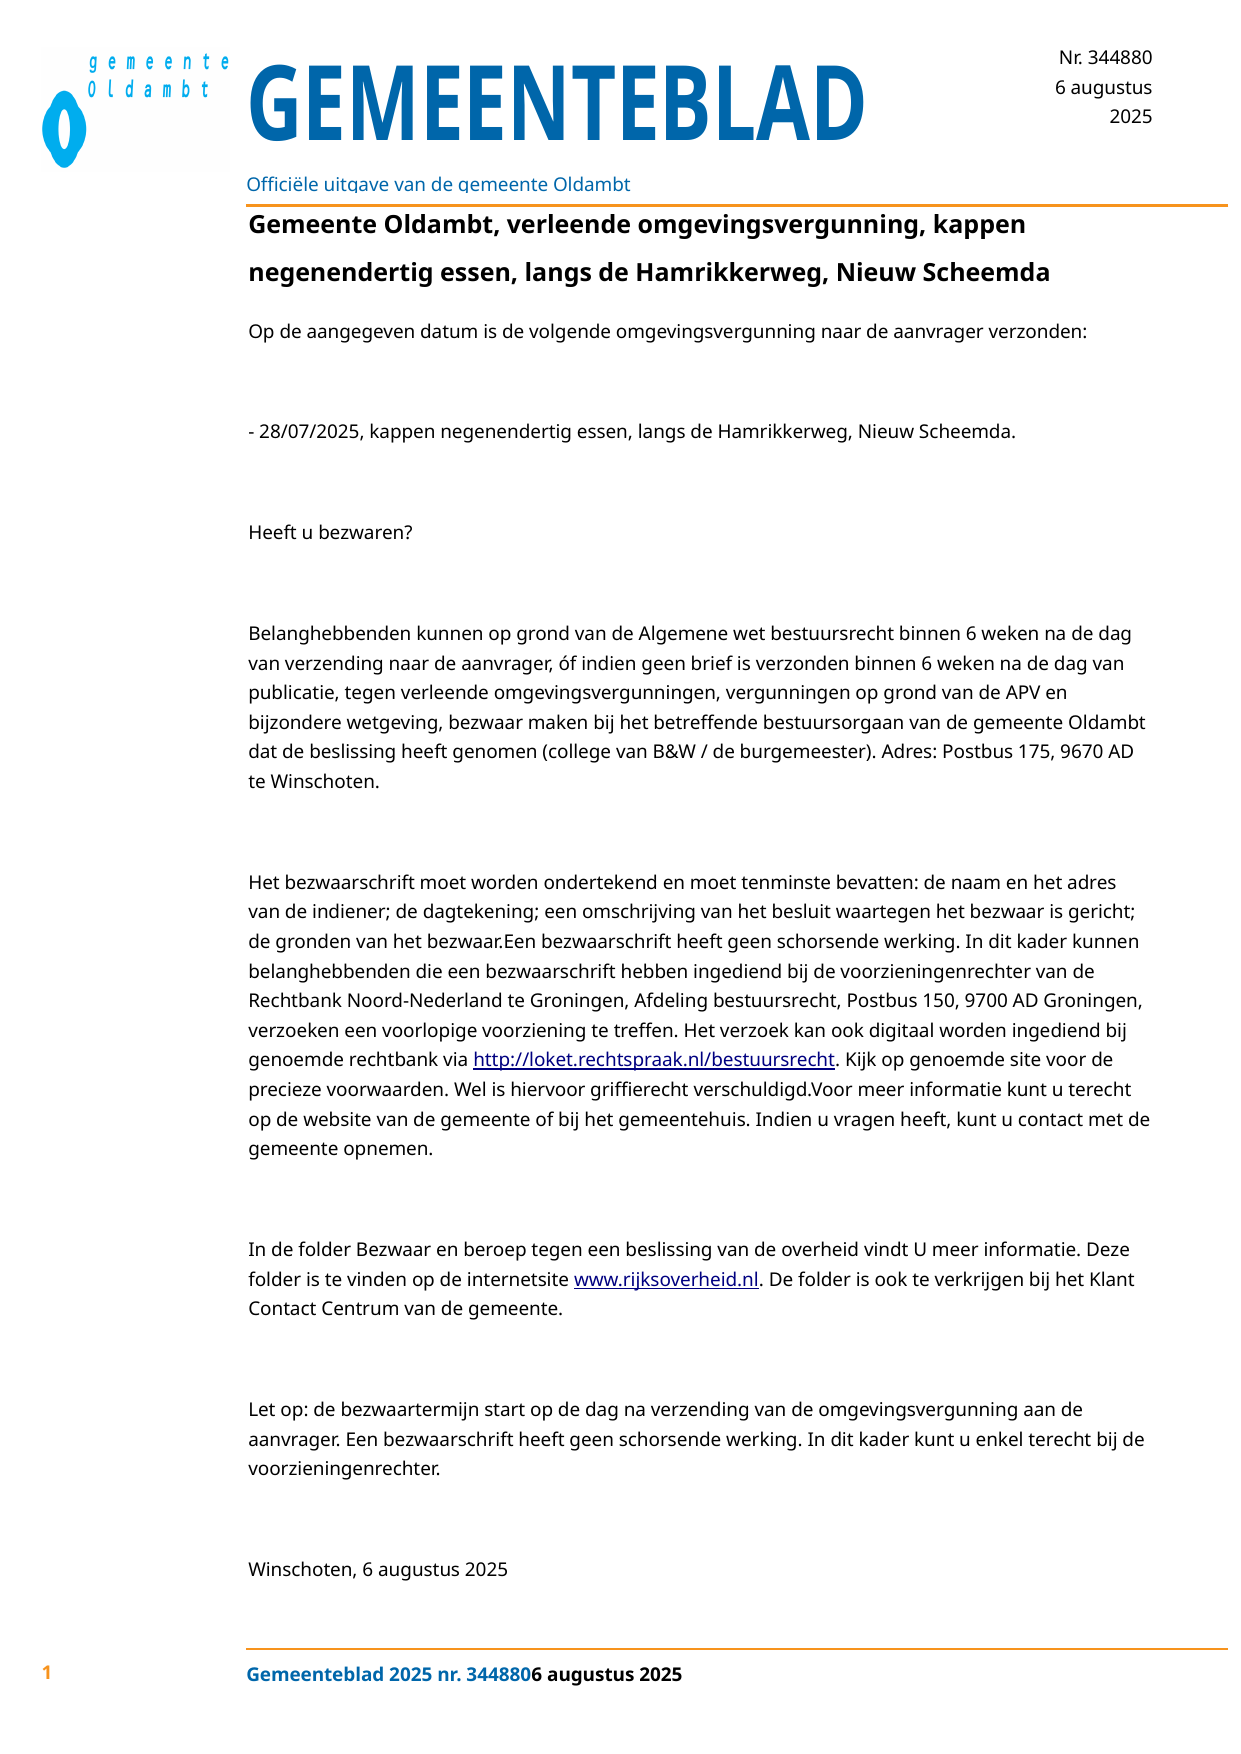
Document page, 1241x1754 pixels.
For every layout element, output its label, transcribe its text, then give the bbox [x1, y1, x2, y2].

text - 28/07/2025, kappen negenendertig essen, langs de Hamrikkerweg, Nieuw Scheemda. [248, 419, 1152, 444]
text Winschoten, 6 augustus 2025 [248, 1556, 1152, 1582]
text Op de aangegeven datum is de volgende omgevingsvergunning naar de aanvrager verzonden: [248, 318, 1152, 344]
picture [41, 47, 231, 172]
text Het bezwaarschrift moet worden ondertekend en moet tenminste bevatten: de naam en het adres van de indiener; de dagtekening; een omschrijving van het besluit waartegen het bezwaar is gericht; de gronden van het bezwaar.Een bezwaarschrift heeft geen schorsende werking. In dit kader kunnen belanghebbenden die een bezwaarschrift hebben ingediend bij de voorzieningenrechter van de Rechtbank Noord-Nederland te Groningen, Afdeling bestuursrecht, Postbus 150, 9700 AD Groningen, verzoeken een voorlopige voorziening te treffen. Het verzoek kan ook digitaal worden ingediend bij genoemde rechtbank via http://loket.rechtspraak.nl/bestuursrecht. Kijk op genoemde site voor de precieze voorwaarden. Wel is hiervoor griffierecht verschuldigd.Voor meer informatie kunt u terecht op de website van de gemeente of bij het gemeentehuis. Indien u vragen heeft, kunt u contact met de gemeente opnemen. [248, 869, 1152, 1161]
text Belanghebbenden kunnen op grond van de Algemene wet bestuursrecht binnen 6 weken na de dag van verzending naar de aanvrager, óf indien geen brief is verzonden binnen 6 weken na de dag van publicatie, tegen verleende omgevingsvergunningen, vergunningen op grond van de APV en bijzondere wetgeving, bezwaar maken bij het betreffende bestuursorgaan van de gemeente Oldambt dat de beslissing heeft genomen (college van B&W / de burgemeester). Adres: Postbus 175, 9670 AD te Winschoten. [248, 620, 1152, 794]
text In de folder Bezwaar en beroep tegen een beslissing van de overheid vindt U meer informatie. Deze folder is te vinden op de internetsite www.rijksoverheid.nl. De folder is ook te verkrijgen bij het Klant Contact Centrum van de gemeente. [248, 1236, 1152, 1321]
text Let op: de bezwaartermijn start op de dag na verzending van de omgevingsvergunning aan de aanvrager. Een bezwaarschrift heeft geen schorsende werking. In dit kader kunt u enkel terecht bij de voorzieningenrechter. [248, 1396, 1152, 1481]
text Heeft u bezwaren? [248, 519, 1152, 545]
text Gemeente Oldambt, verleende omgevingsvergunning, kappen negenendertig essen, langs de Hamrikkerweg, Nieuw Scheemda [248, 207, 1152, 288]
